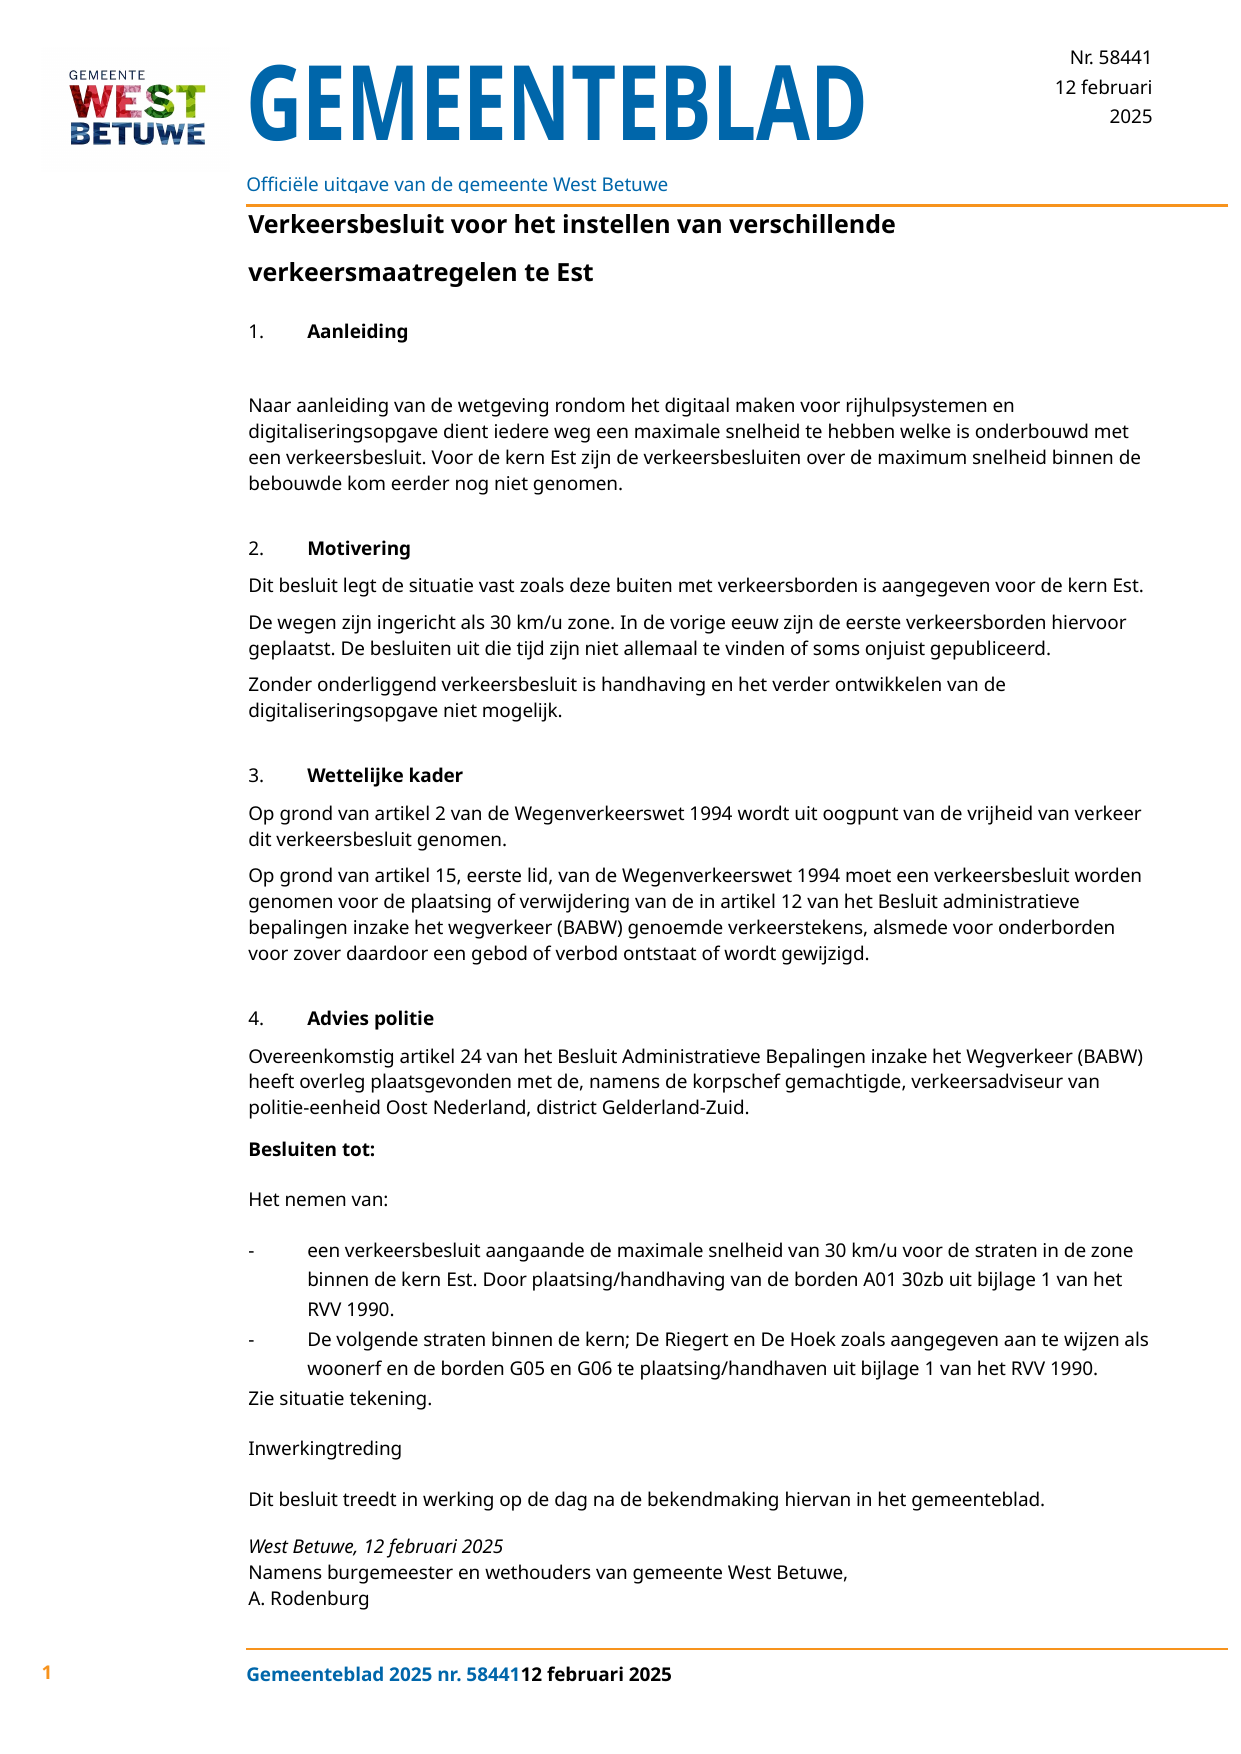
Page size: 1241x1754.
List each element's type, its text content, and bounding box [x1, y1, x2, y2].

text Dit besluit legt de situatie vast zoals deze buiten met verkeersborden is aangegeven voor de kern Est. [248, 573, 1152, 598]
text A. Rodenburg [248, 1585, 1152, 1611]
text Inwerkingtreding [248, 1435, 1152, 1461]
list Aanleiding [248, 318, 1152, 344]
text Op grond van artikel 15, eerste lid, van de Wegenverkeerswet 1994 moet een verkeersbesluit worden genomen voor de plaatsing of verwijdering van de in artikel 12 van het Besluit administratieve bepalingen inzake het wegverkeer (BABW) genoemde verkeerstekens, alsmede voor onderborden voor zover daardoor een gebod of verbod ontstaat of wordt gewijzigd. [248, 863, 1152, 966]
text De wegen zijn ingericht als 30 km/u zone. In de vorige eeuw zijn de eerste verkeersborden hiervoor geplaatst. De besluiten uit die tijd zijn niet allemaal te vinden of soms onjuist gepubliceerd. [248, 609, 1152, 661]
text Zie situatie tekening. [248, 1385, 1152, 1411]
list Motivering [248, 535, 1152, 560]
text Op grond van artikel 2 van de Wegenverkeerswet 1994 wordt uit oogpunt van de vrijheid van verkeer dit verkeersbesluit genomen. [248, 800, 1152, 852]
text Verkeersbesluit voor het instellen van verschillende verkeersmaatregelen te Est [248, 207, 1152, 288]
text Overeenkomstig artikel 24 van het Besluit Administratieve Bepalingen inzake het Wegverkeer (BABW) heeft overleg plaatsgevonden met de, namens de korpschef gemachtigde, verkeersadviseur van politie-eenheid Oost Nederland, district Gelderland-Zuid. [248, 1043, 1152, 1120]
text Zonder onderliggend verkeersbesluit is handhaving en het verder ontwikkelen van de digitaliseringsopgave niet mogelijk. [248, 672, 1152, 723]
text Het nemen van: [248, 1187, 1152, 1212]
text Namens burgemeester en wethouders van gemeente West Betuwe, [248, 1559, 1152, 1585]
list Advies politie [248, 1005, 1152, 1031]
text West Betuwe, 12 februari 2025 [248, 1534, 1152, 1559]
picture [41, 47, 231, 172]
list Wettelijke kader [248, 762, 1152, 788]
text Besluiten tot: [248, 1136, 1152, 1162]
list een verkeersbesluit aangaande de maximale snelheid van 30 km/u voor de straten in de zone binnen de kern Est. Door plaatsing/handhaving van de borden A01 30zb uit bijlage 1 van het RVV 1990. [248, 1237, 1152, 1322]
list De volgende straten binnen de kern; De Riegert en De Hoek zoals aangegeven aan te wijzen als woonerf en de borden G05 en G06 te plaatsing/handhaven uit bijlage 1 van het RVV 1990. [248, 1326, 1152, 1381]
text Dit besluit treedt in werking op de dag na de bekendmaking hiervan in het gemeenteblad. [248, 1486, 1152, 1512]
text Naar aanleiding van de wetgeving rondom het digitaal maken voor rijhulpsystemen en digitaliseringsopgave dient iedere weg een maximale snelheid te hebben welke is onderbouwd met een verkeersbesluit. Voor de kern Est zijn de verkeersbesluiten over de maximum snelheid binnen de bebouwde kom eerder nog niet genomen. [248, 392, 1152, 495]
